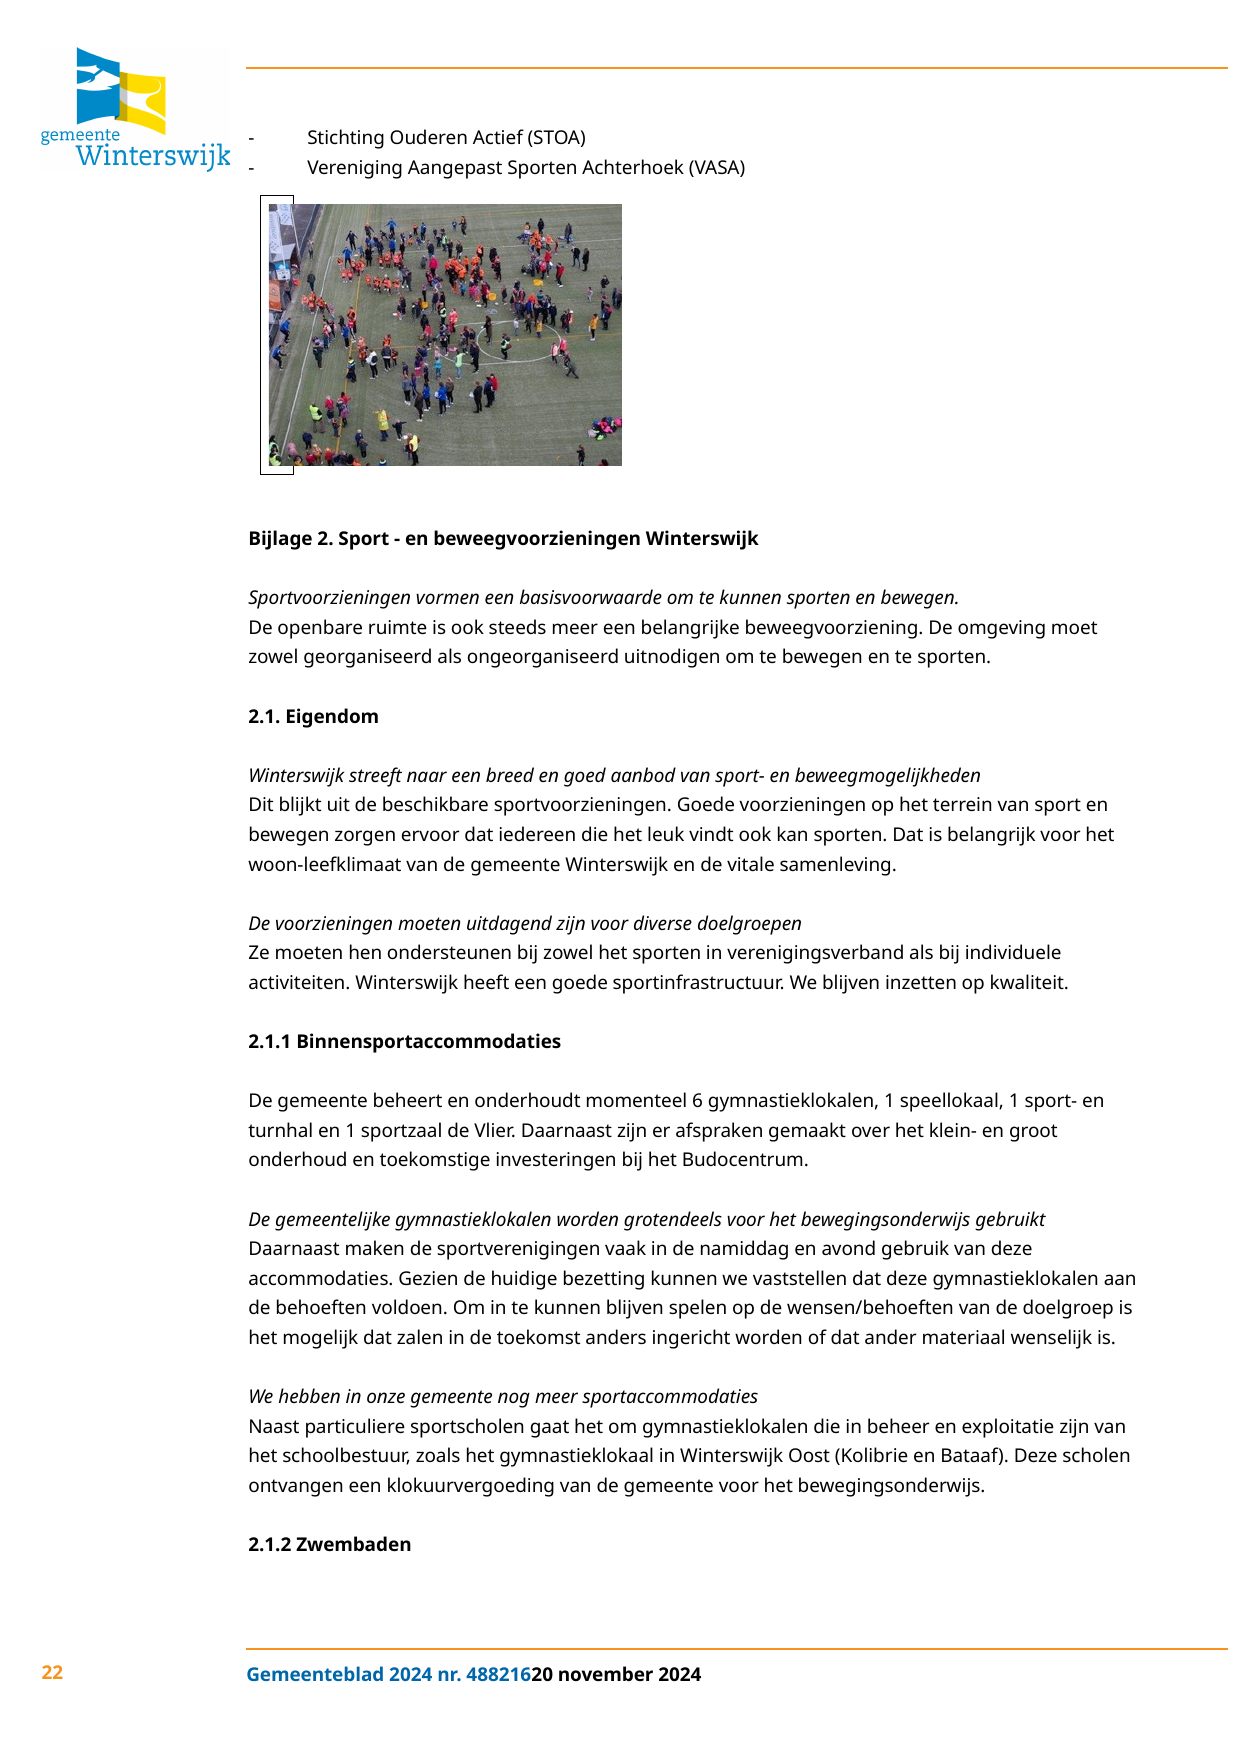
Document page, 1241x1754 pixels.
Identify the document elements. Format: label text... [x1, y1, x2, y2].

text Winterswijk streeft naar een breed en goed aanbod van sport- en beweegmogelijkheden [248, 762, 1152, 788]
list Stichting Ouderen Actief (STOA) [248, 124, 1152, 150]
text De gemeente beheert en onderhoudt momenteel 6 gymnastieklokalen, 1 speellokaal, 1 sport- en turnhal en 1 sportzaal de Vlier. Daarnaast zijn er afspraken gemaakt over het klein- en groot onderhoud en toekomstige investeringen bij het Budocentrum. [248, 1087, 1152, 1172]
picture [268, 204, 624, 466]
text Bijlage 2. Sport - en beweegvoorzieningen Winterswijk [248, 525, 1152, 551]
text 2.1.2 Zwembaden [248, 1531, 1152, 1557]
text Naast particuliere sportscholen gaat het om gymnastieklokalen die in beheer en exploitatie zijn van het schoolbestuur, zoals het gymnastieklokaal in Winterswijk Oost (Kolibrie en Bataaf). Deze scholen ontvangen een klokuurvergoeding van de gemeente voor het bewegingsonderwijs. [248, 1413, 1152, 1498]
list Vereniging Aangepast Sporten Achterhoek (VASA) [248, 154, 1152, 180]
text De openbare ruimte is ook steeds meer een belangrijke beweegvoorziening. De omgeving moet zowel georganiseerd als ongeorganiseerd uitnodigen om te bewegen en te sporten. [248, 614, 1152, 669]
text Dit blijkt uit de beschikbare sportvoorzieningen. Goede voorzieningen op het terrein van sport en bewegen zorgen ervoor dat iedereen die het leuk vindt ook kan sporten. Dat is belangrijk voor het woon-leefklimaat van de gemeente Winterswijk en de vitale samenleving. [248, 792, 1152, 876]
text Ze moeten hen ondersteunen bij zowel het sporten in verenigingsverband als bij individuele activiteiten. Winterswijk heeft een goede sportinfrastructuur. We blijven inzetten op kwaliteit. [248, 939, 1152, 995]
text Sportvoorzieningen vormen een basisvoorwaarde om te kunnen sporten en bewegen. [248, 584, 1152, 610]
picture [225, 153, 231, 162]
text De gemeentelijke gymnastieklokalen worden grotendeels voor het bewegingsonderwijs gebruikt [248, 1206, 1152, 1231]
text De voorzieningen moeten uitdagend zijn voor diverse doelgroepen [248, 910, 1152, 936]
text Daarnaast maken de sportverenigingen vaak in de namiddag en avond gebruik van deze accommodaties. Gezien de huidige bezetting kunnen we vaststellen dat deze gymnastieklokalen aan de behoeften voldoen. Om in te kunnen blijven spelen op de wensen/behoeften van de doelgroep is het mogelijk dat zalen in de toekomst anders ingericht worden of dat ander materiaal wenselijk is. [248, 1235, 1152, 1350]
text 2.1. Eigendom [248, 703, 1152, 728]
text We hebben in onze gemeente nog meer sportaccommodaties [248, 1383, 1152, 1409]
text 2.1.1 Binnensportaccommodaties [248, 1028, 1152, 1054]
picture [41, 47, 231, 172]
